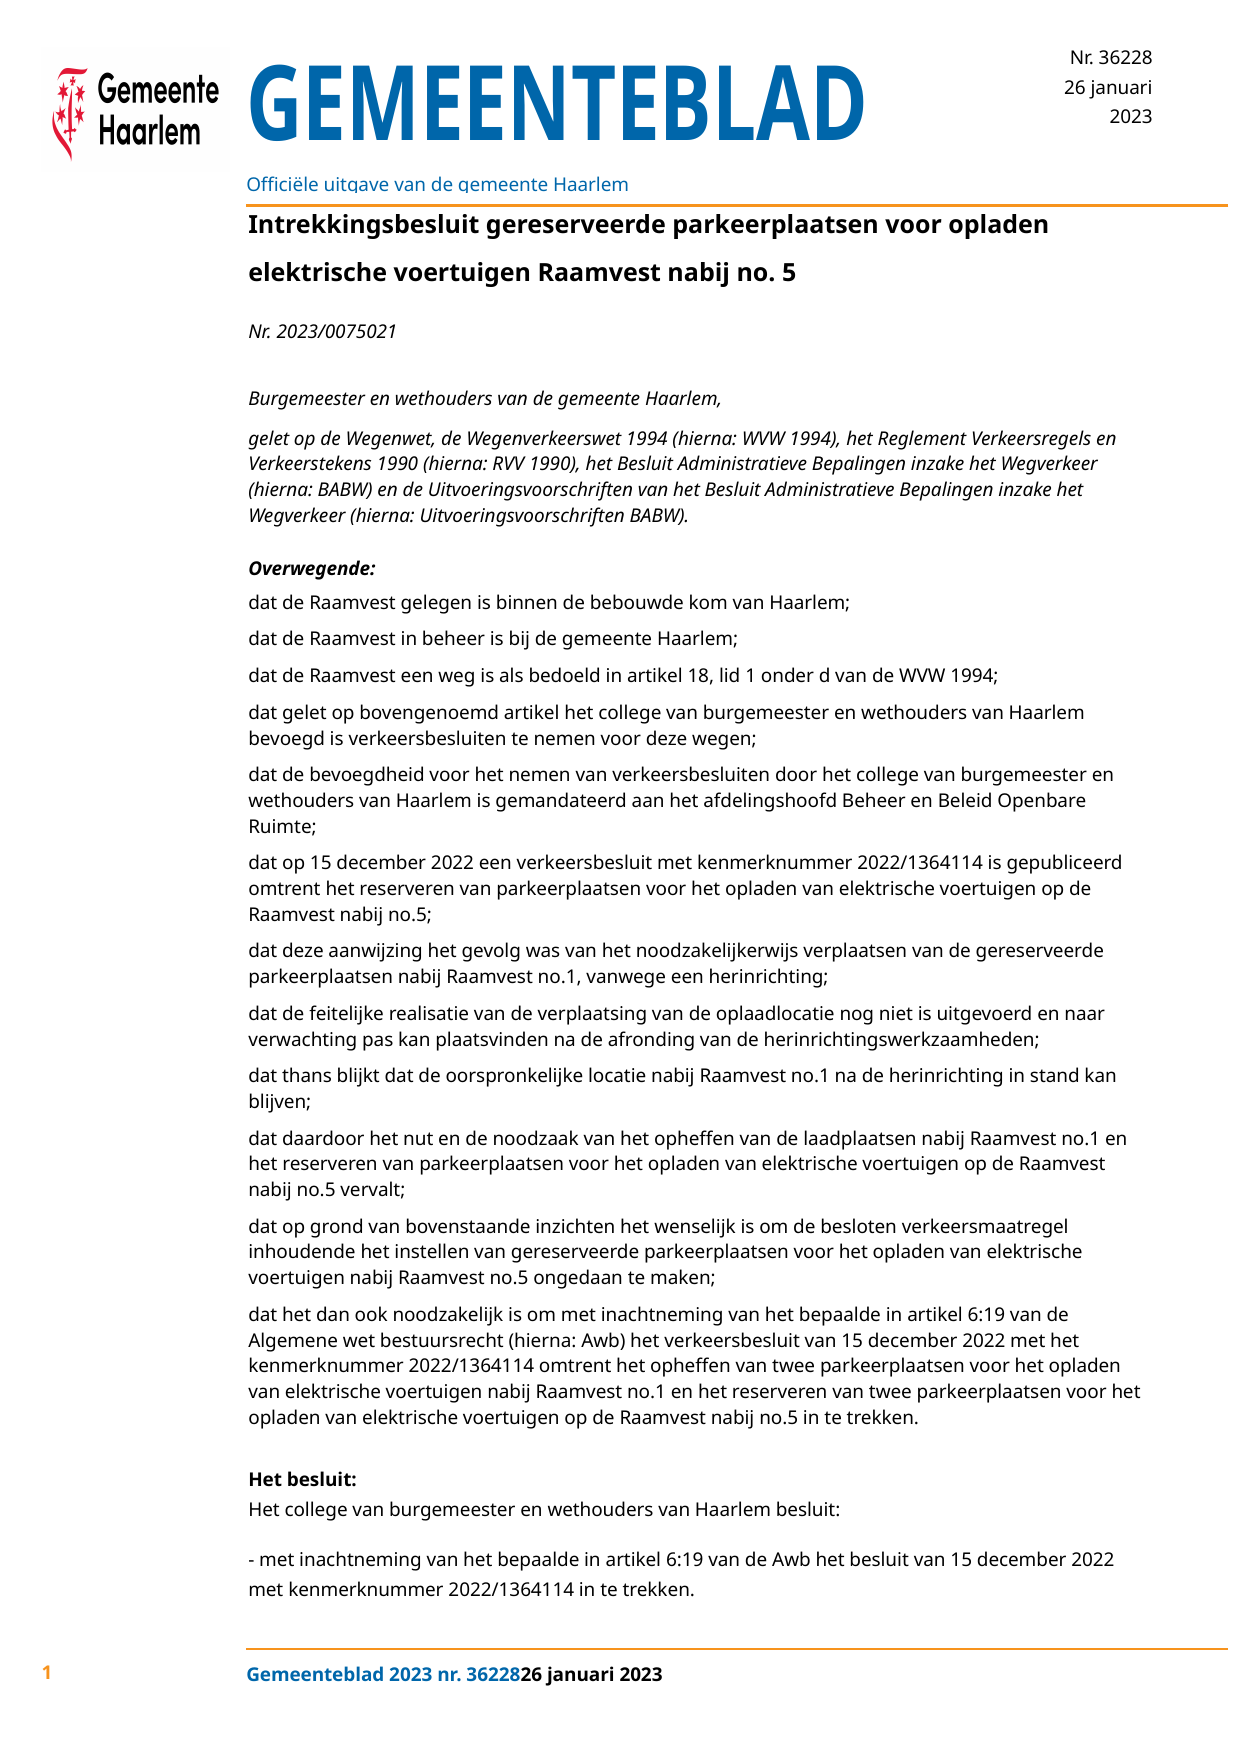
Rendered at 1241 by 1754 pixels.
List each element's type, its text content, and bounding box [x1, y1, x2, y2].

text dat de feitelijke realisatie van de verplaatsing van de oplaadlocatie nog niet is uitgevoerd en naar verwachting pas kan plaatsvinden na de afronding van de herinrichtingswerkzaamheden; [248, 1000, 1152, 1051]
text Het besluit: [248, 1467, 1152, 1492]
text dat de bevoegdheid voor het nemen van verkeersbesluiten door het college van burgemeester en wethouders van Haarlem is gemandateerd aan het afdelingshoofd Beheer en Beleid Openbare Ruimte; [248, 761, 1152, 838]
text Intrekkingsbesluit gereserveerde parkeerplaatsen voor opladen elektrische voertuigen Raamvest nabij no. 5 [248, 207, 1152, 288]
text dat de Raamvest gelegen is binnen de bebouwde kom van Haarlem; [248, 589, 1152, 615]
text dat de Raamvest een weg is als bedoeld in artikel 18, lid 1 onder d van de WVW 1994; [248, 662, 1152, 688]
text dat het dan ook noodzakelijk is om met inachtneming van het bepaalde in artikel 6:19 van de Algemene wet bestuursrecht (hierna: Awb) het verkeersbesluit van 15 december 2022 met het kenmerknummer 2022/1364114 omtrent het opheffen van twee parkeerplaatsen voor het opladen van elektrische voertuigen nabij Raamvest no.1 en het reserveren van twee parkeerplaatsen voor het opladen van elektrische voertuigen op de Raamvest nabij no.5 in te trekken. [248, 1301, 1152, 1430]
text Nr. 2023/0075021 [248, 318, 1152, 344]
text - met inachtneming van het bepaalde in artikel 6:19 van de Awb het besluit van 15 december 2022 met kenmerknummer 2022/1364114 in te trekken. [248, 1547, 1152, 1602]
text dat daardoor het nut en de noodzaak van het opheffen van de laadplaatsen nabij Raamvest no.1 en het reserveren van parkeerplaatsen voor het opladen van elektrische voertuigen op de Raamvest nabij no.5 vervalt; [248, 1125, 1152, 1202]
text dat de Raamvest in beheer is bij de gemeente Haarlem; [248, 626, 1152, 651]
text dat deze aanwijzing het gevolg was van het noodzakelijkerwijs verplaatsen van de gereserveerde parkeerplaatsen nabij Raamvest no.1, vanwege een herinrichting; [248, 938, 1152, 989]
text Overwegende: [248, 555, 1152, 581]
text dat op grond van bovenstaande inzichten het wenselijk is om de besloten verkeersmaatregel inhoudende het instellen van gereserveerde parkeerplaatsen voor het opladen van elektrische voertuigen nabij Raamvest no.5 ongedaan te maken; [248, 1213, 1152, 1290]
text dat gelet op bovengenoemd artikel het college van burgemeester en wethouders van Haarlem bevoegd is verkeersbesluiten te nemen voor deze wegen; [248, 699, 1152, 750]
text dat op 15 december 2022 een verkeersbesluit met kenmerknummer 2022/1364114 is gepubliceerd omtrent het reserveren van parkeerplaatsen voor het opladen van elektrische voertuigen op de Raamvest nabij no.5; [248, 849, 1152, 927]
text Het college van burgemeester en wethouders van Haarlem besluit: [248, 1496, 1152, 1522]
text Burgemeester en wethouders van de gemeente Haarlem, [248, 386, 1152, 411]
picture [41, 47, 231, 172]
text dat thans blijkt dat de oorspronkelijke locatie nabij Raamvest no.1 na de herinrichting in stand kan blijven; [248, 1062, 1152, 1114]
text gelet op de Wegenwet, de Wegenverkeerswet 1994 (hierna: WVW 1994), het Reglement Verkeersregels en Verkeerstekens 1990 (hierna: RVV 1990), het Besluit Administratieve Bepalingen inzake het Wegverkeer (hierna: BABW) en de Uitvoeringsvoorschriften van het Besluit Administratieve Bepalingen inzake het Wegverkeer (hierna: Uitvoeringsvoorschriften BABW). [248, 425, 1152, 528]
